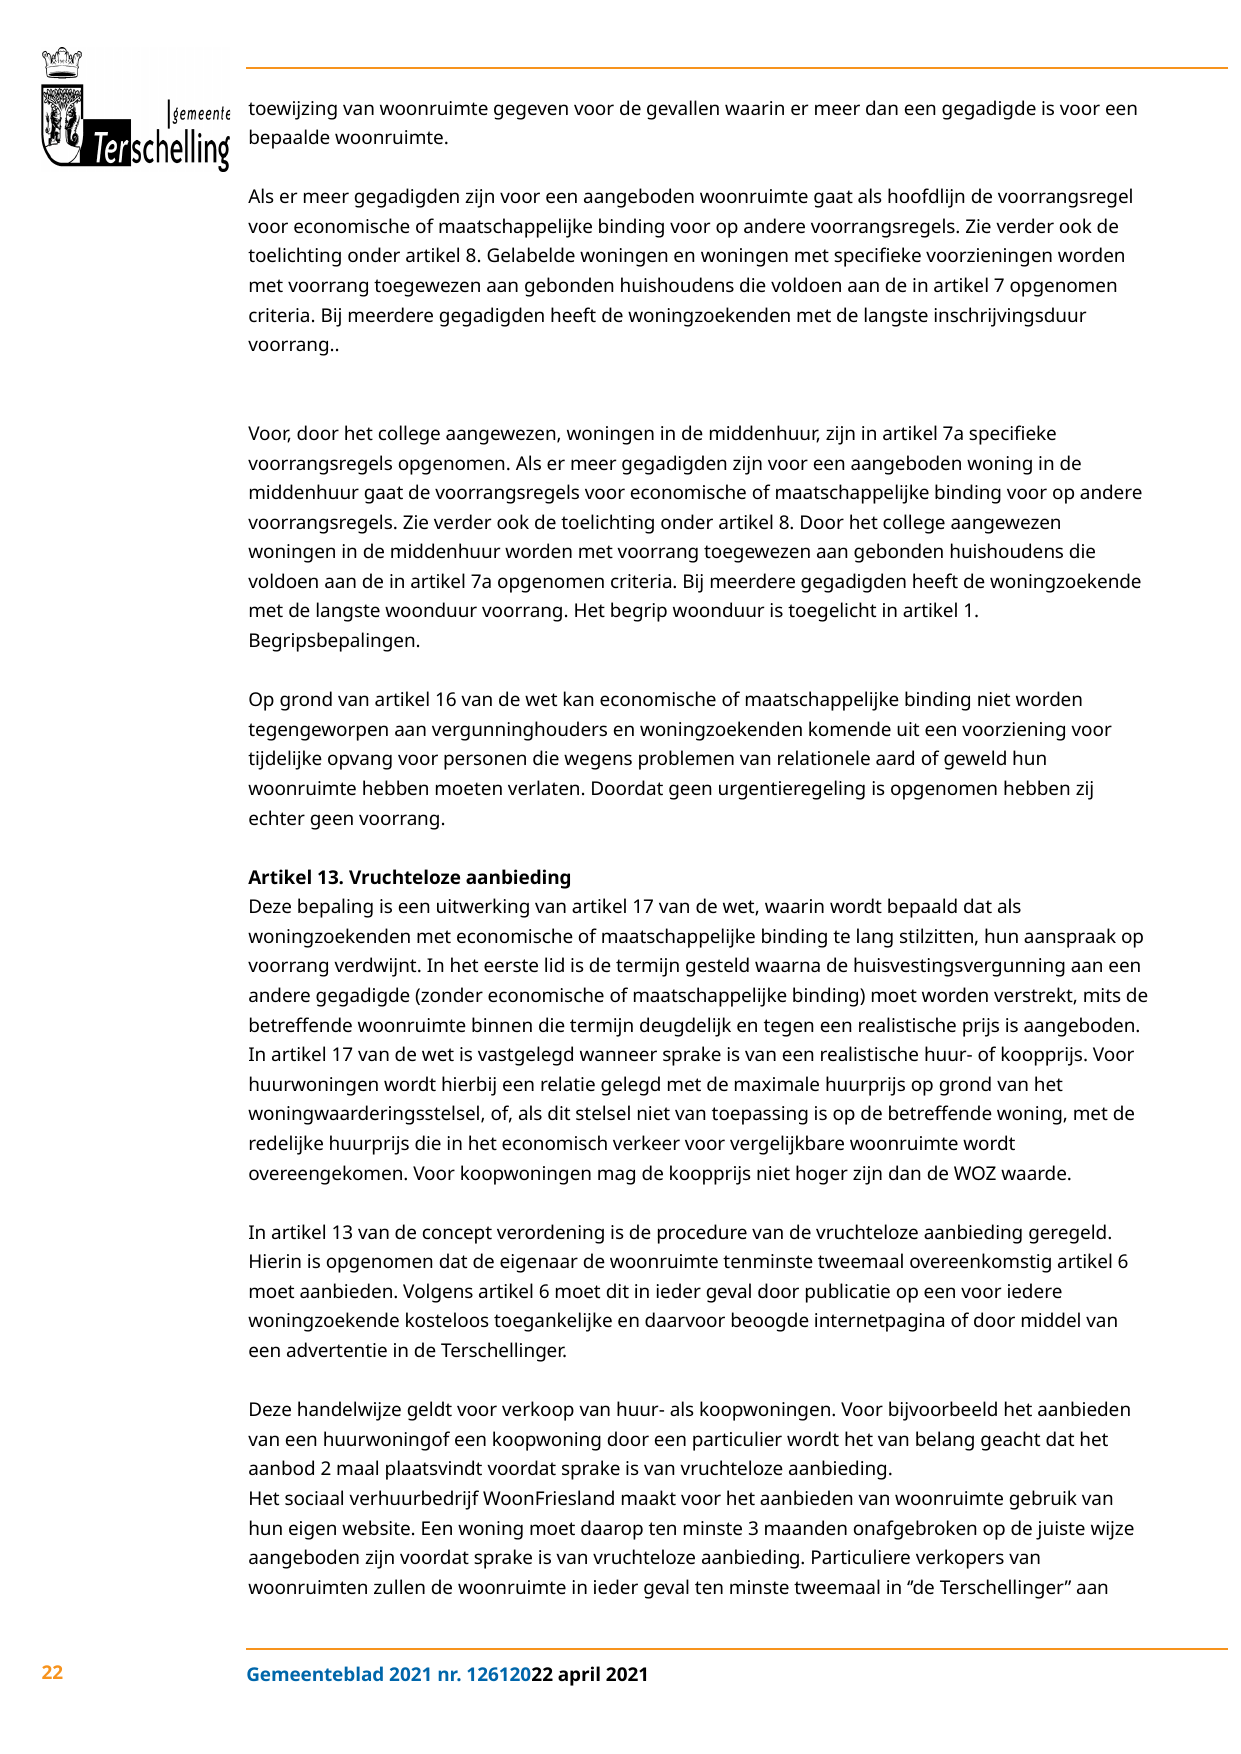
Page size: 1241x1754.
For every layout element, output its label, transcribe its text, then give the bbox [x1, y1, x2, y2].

text Deze handelwijze geldt voor verkoop van huur- als koopwoningen. Voor bijvoorbeeld het aanbieden van een huurwoningof een koopwoning door een particulier wordt het van belang geacht dat het aanbod 2 maal plaatsvindt voordat sprake is van vruchteloze aanbieding. [248, 1396, 1152, 1481]
text Op grond van artikel 16 van de wet kan economische of maatschappelijke binding niet worden tegengeworpen aan vergunninghouders en woningzoekenden komende uit een voorziening voor tijdelijke opvang voor personen die wegens problemen van relationele aard of geweld hun woonruimte hebben moeten verlaten. Doordat geen urgentieregeling is opgenomen hebben zij echter geen voorrang. [248, 686, 1152, 831]
text Artikel 13. Vruchteloze aanbieding [248, 864, 1152, 890]
text Als er meer gegadigden zijn voor een aangeboden woonruimte gaat als hoofdlijn de voorrangsregel voor economische of maatschappelijke binding voor op andere voorrangsregels. Zie verder ook de toelichting onder artikel 8. Gelabelde woningen en woningen met specifieke voorzieningen worden met voorrang toegewezen aan gebonden huishoudens die voldoen aan de in artikel 7 opgenomen criteria. Bij meerdere gegadigden heeft de woningzoekenden met de langste inschrijvingsduur voorrang.. [248, 183, 1152, 357]
text Deze bepaling is een uitwerking van artikel 17 van de wet, waarin wordt bepaald dat als woningzoekenden met economische of maatschappelijke binding te lang stilzitten, hun aanspraak op voorrang verdwijnt. In het eerste lid is de termijn gesteld waarna de huisvestingsvergunning aan een andere gegadigde (zonder economische of maatschappelijke binding) moet worden verstrekt, mits de betreffende woonruimte binnen die termijn deugdelijk en tegen een realistische prijs is aangeboden. In artikel 17 van de wet is vastgelegd wanneer sprake is van een realistische huur- of koopprijs. Voor huurwoningen wordt hierbij een relatie gelegd met de maximale huurprijs op grond van het woningwaarderingsstelsel, of, als dit stelsel niet van toepassing is op de betreffende woning, met de redelijke huurprijs die in het economisch verkeer voor vergelijkbare woonruimte wordt overeengekomen. Voor koopwoningen mag de koopprijs niet hoger zijn dan de WOZ waarde. [248, 893, 1152, 1186]
text Het sociaal verhuurbedrijf WoonFriesland maakt voor het aanbieden van woonruimte gebruik van hun eigen website. Een woning moet daarop ten minste 3 maanden onafgebroken op de juiste wijze aangeboden zijn voordat sprake is van vruchteloze aanbieding. Particuliere verkopers van woonruimten zullen de woonruimte in ieder geval ten minste tweemaal in ‘’de Terschellinger’’ aan [248, 1485, 1152, 1600]
text Voor, door het college aangewezen, woningen in de middenhuur, zijn in artikel 7a specifieke voorrangsregels opgenomen. Als er meer gegadigden zijn voor een aangeboden woning in de middenhuur gaat de voorrangsregels voor economische of maatschappelijke binding voor op andere voorrangsregels. Zie verder ook de toelichting onder artikel 8. Door het college aangewezen woningen in de middenhuur worden met voorrang toegewezen aan gebonden huishoudens die voldoen aan de in artikel 7a opgenomen criteria. Bij meerdere gegadigden heeft de woningzoekende met de langste woonduur voorrang. Het begrip woonduur is toegelicht in artikel 1. Begripsbepalingen. [248, 420, 1152, 653]
text In artikel 13 van de concept verordening is de procedure van de vruchteloze aanbieding geregeld. Hierin is opgenomen dat de eigenaar de woonruimte tenminste tweemaal overeenkomstig artikel 6 moet aanbieden. Volgens artikel 6 moet dit in ieder geval door publicatie op een voor iedere woningzoekende kosteloos toegankelijke en daarvoor beoogde internetpagina of door middel van een advertentie in de Terschellinger. [248, 1219, 1152, 1363]
picture [41, 47, 231, 172]
text toewijzing van woonruimte gegeven voor de gevallen waarin er meer dan een gegadigde is voor een bepaalde woonruimte. [248, 95, 1152, 150]
